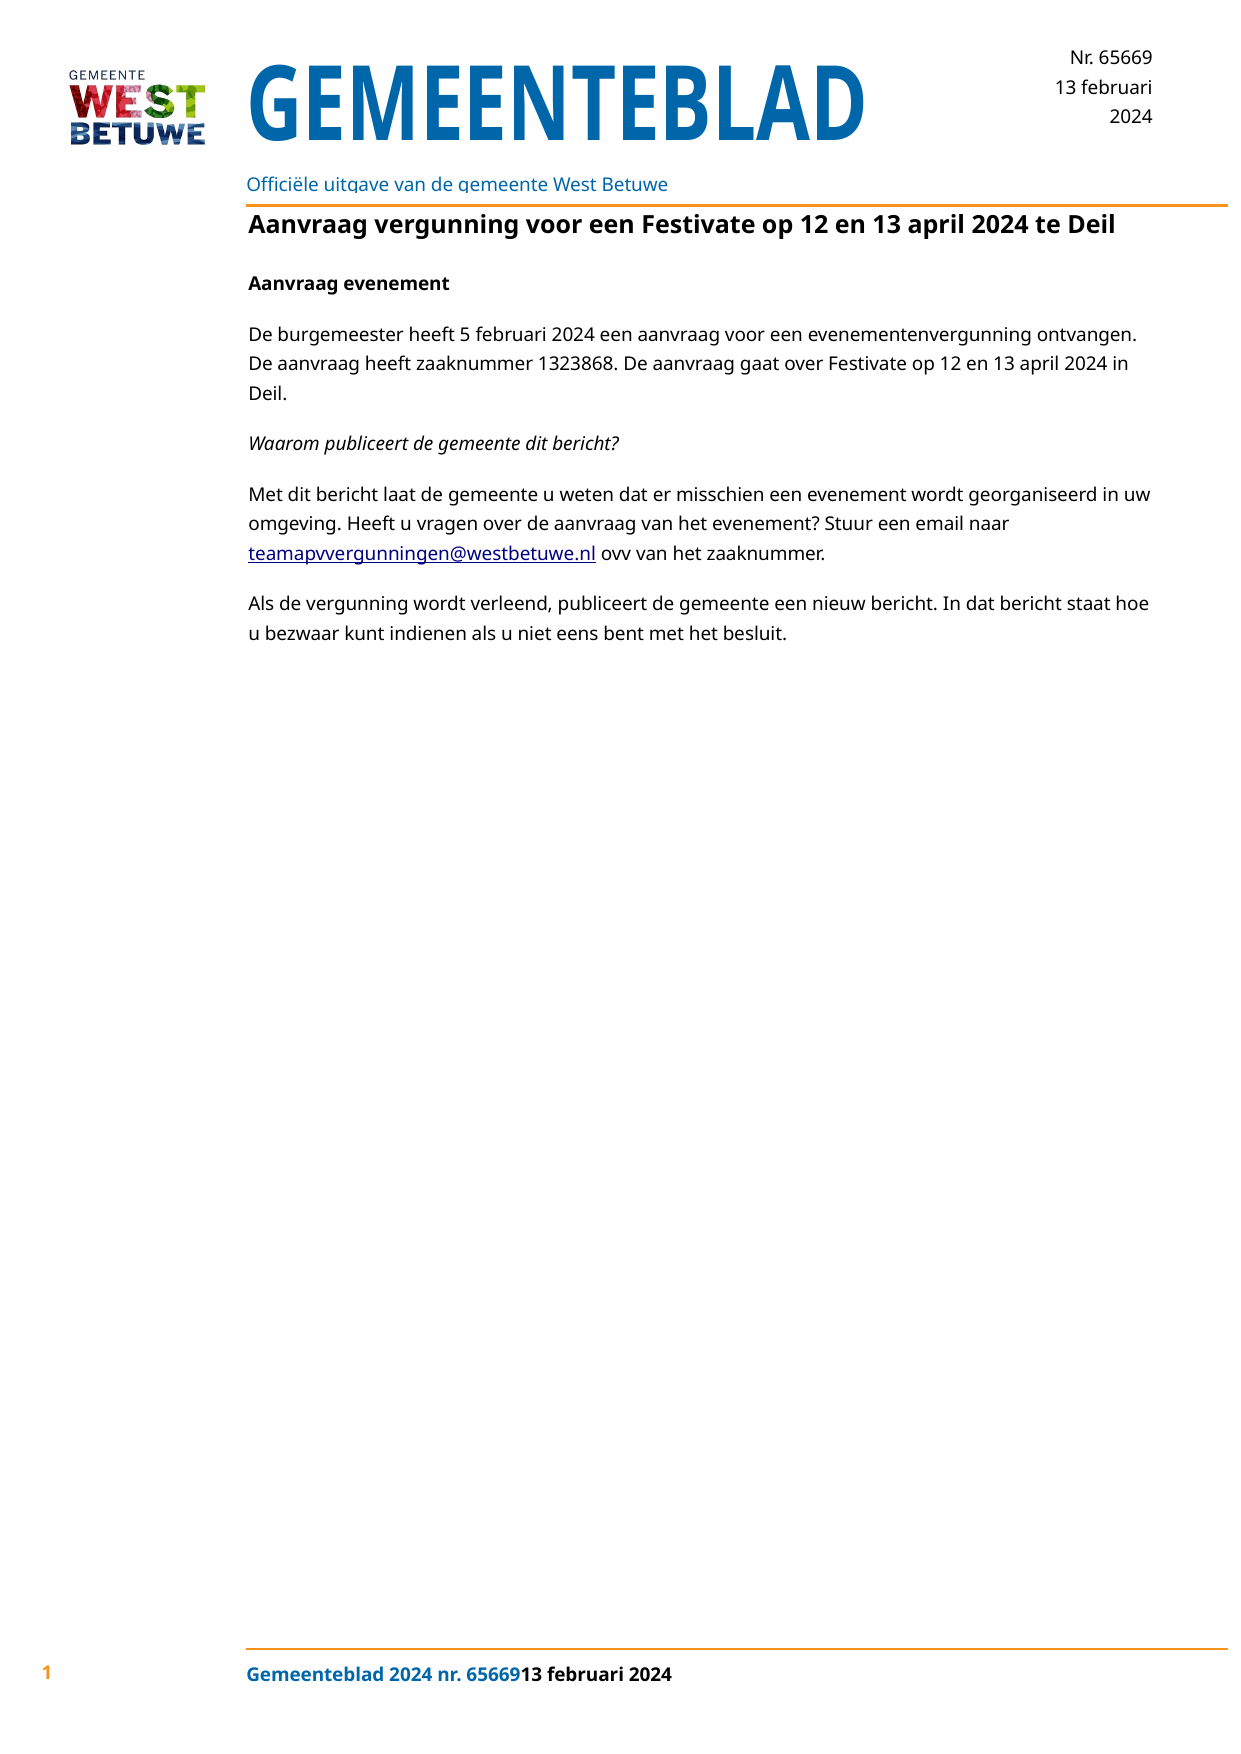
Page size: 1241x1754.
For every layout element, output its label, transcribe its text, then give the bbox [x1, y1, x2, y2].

text De burgemeester heeft 5 februari 2024 een aanvraag voor een evenementenvergunning ontvangen. De aanvraag heeft zaaknummer 1323868. De aanvraag gaat over Festivate op 12 en 13 april 2024 in Deil. [248, 321, 1152, 406]
text Waarom publiceert de gemeente dit bericht? [248, 430, 1152, 456]
picture [41, 47, 231, 172]
text Als de vergunning wordt verleend, publiceert de gemeente een nieuw bericht. In dat bericht staat hoe u bezwaar kunt indienen als u niet eens bent met het besluit. [248, 590, 1152, 646]
text Met dit bericht laat de gemeente u weten dat er misschien een evenement wordt georganiseerd in uw omgeving. Heeft u vragen over de aanvraag van het evenement? Stuur een email naar teamapvvergunningen@westbetuwe.nl ovv van het zaaknummer. [248, 481, 1152, 566]
text Aanvraag evenement [248, 270, 1152, 296]
text Aanvraag vergunning voor een Festivate op 12 en 13 april 2024 te Deil [248, 207, 1152, 241]
